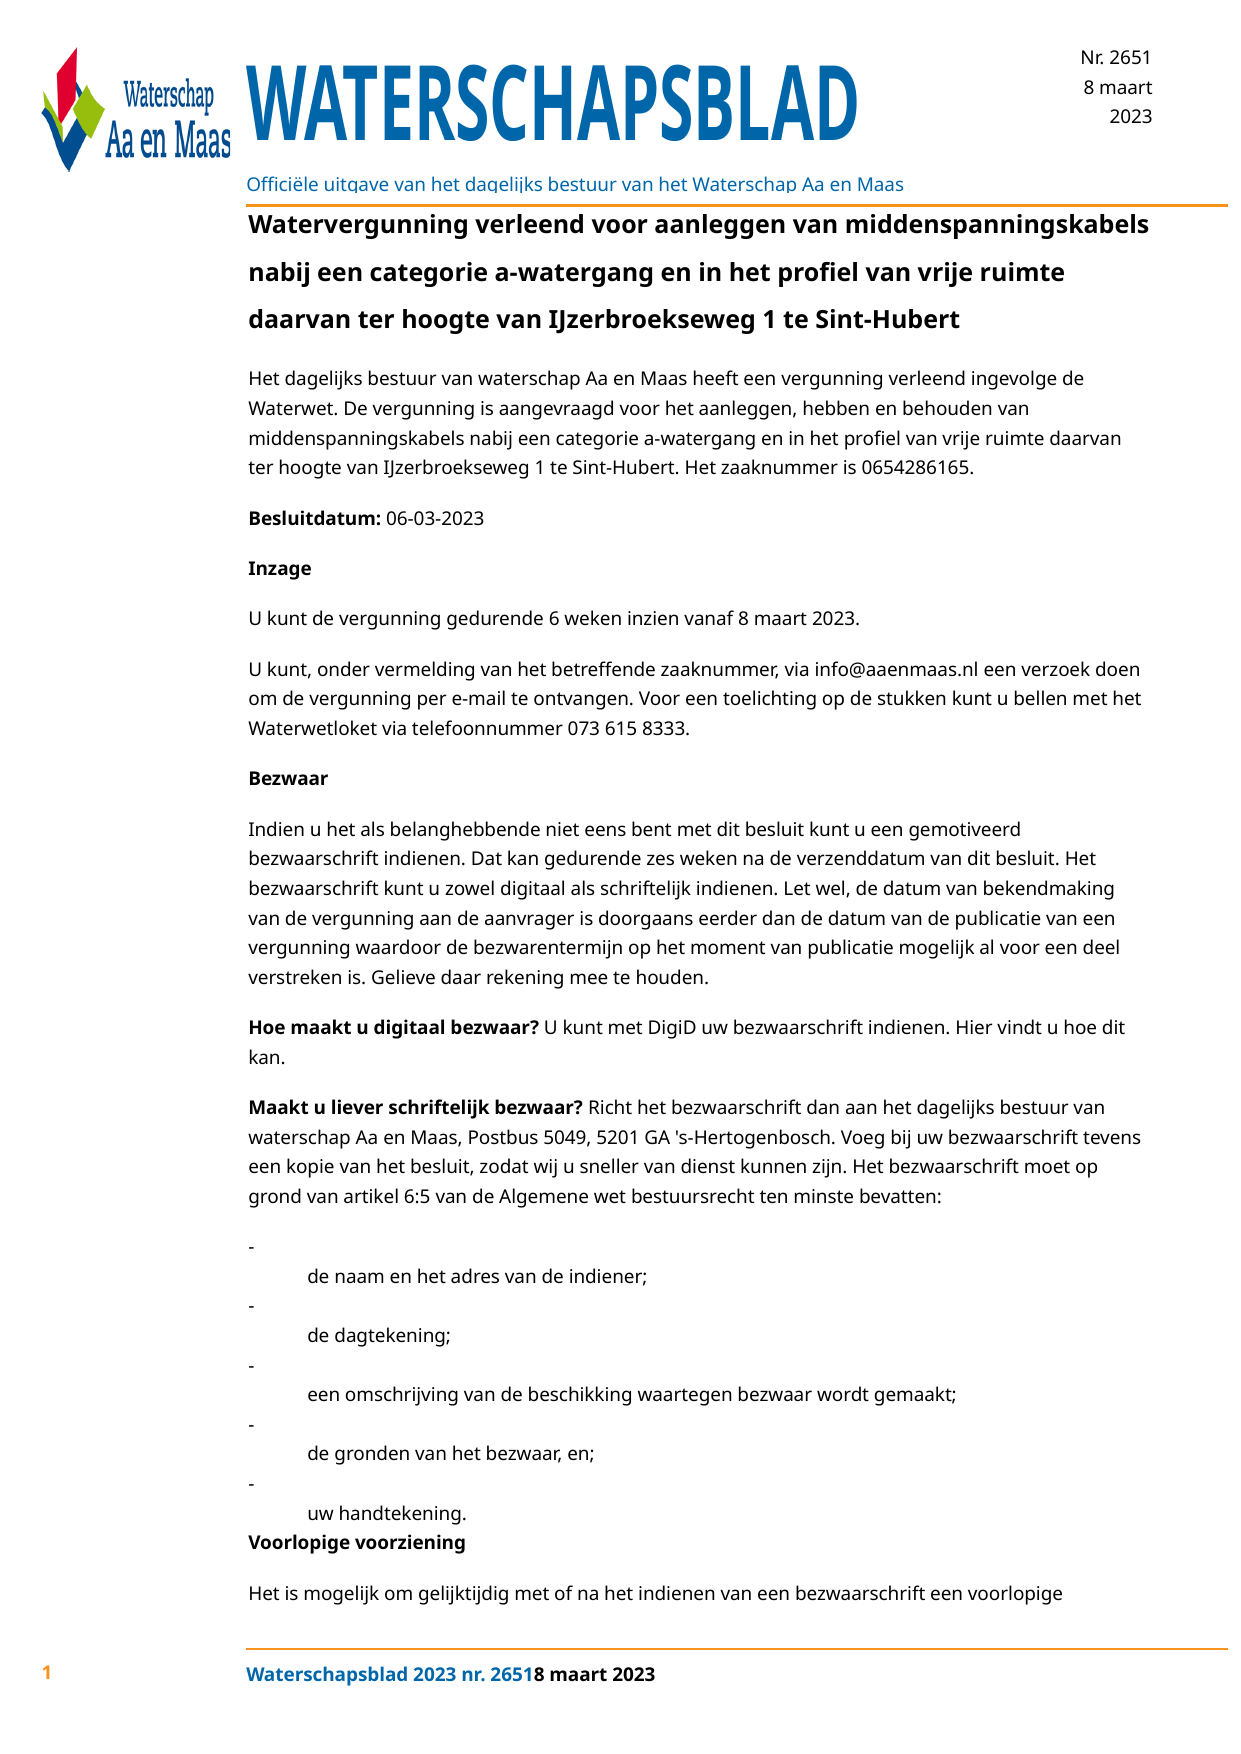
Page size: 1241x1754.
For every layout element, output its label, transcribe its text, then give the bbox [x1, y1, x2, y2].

text Besluitdatum: 06-03-2023 [248, 505, 1152, 530]
text U kunt de vergunning gedurende 6 weken inzien vanaf 8 maart 2023. [248, 606, 1152, 631]
text U kunt, onder vermelding van het betreffende zaaknummer, via info@aaenmaas.nl een verzoek doen om de vergunning per e-mail te ontvangen. Voor een toelichting op de stukken kunt u bellen met het Waterwetloket via telefoonnummer 073 615 8333. [248, 656, 1152, 741]
text Watervergunning verleend voor aanleggen van middenspanningskabels nabij een categorie a-watergang en in het profiel van vrije ruimte daarvan ter hoogte van IJzerbroekseweg 1 te Sint-Hubert [248, 207, 1152, 336]
list de dagtekening; [248, 1322, 1152, 1348]
text Inzage [248, 555, 1152, 581]
text Voorlopige voorziening [248, 1529, 1152, 1555]
text Het is mogelijk om gelijktijdig met of na het indienen van een bezwaarschrift een voorlopige [248, 1580, 1152, 1605]
list uw handtekening. [248, 1500, 1152, 1525]
text Het dagelijks bestuur van waterschap Aa en Maas heeft een vergunning verleend ingevolge de Waterwet. De vergunning is aangevraagd voor het aanleggen, hebben en behouden van middenspanningskabels nabij een categorie a-watergang en in het profiel van vrije ruimte daarvan ter hoogte van IJzerbroekseweg 1 te Sint-Hubert. Het zaaknummer is 0654286165. [248, 366, 1152, 480]
list een omschrijving van de beschikking waartegen bezwaar wordt gemaakt; [248, 1381, 1152, 1407]
list de gronden van het bezwaar, en; [248, 1441, 1152, 1466]
text Maakt u liever schriftelijk bezwaar? Richt het bezwaarschrift dan aan het dagelijks bestuur van waterschap Aa en Maas, Postbus 5049, 5201 GA 's-Hertogenbosch. Voeg bij uw bezwaarschrift tevens een kopie van het besluit, zodat wij u sneller van dienst kunnen zijn. Het bezwaarschrift moet op grond van artikel 6:5 van de Algemene wet bestuursrecht ten minste bevatten: [248, 1094, 1152, 1209]
text Indien u het als belanghebbende niet eens bent met dit besluit kunt u een gemotiveerd bezwaarschrift indienen. Dat kan gedurende zes weken na de verzenddatum van dit besluit. Het bezwaarschrift kunt u zowel digitaal als schriftelijk indienen. Let wel, de datum van bekendmaking van de vergunning aan de aanvrager is doorgaans eerder dan de datum van de publicatie van een vergunning waardoor de bezwarentermijn op het moment van publicatie mogelijk al voor een deel verstreken is. Gelieve daar rekening mee te houden. [248, 816, 1152, 989]
text Bezwaar [248, 766, 1152, 791]
list de naam en het adres van de indiener; [248, 1263, 1152, 1289]
picture [41, 47, 231, 172]
text Hoe maakt u digitaal bezwaar? U kunt met DigiD uw bezwaarschrift indienen. Hier vindt u hoe dit kan. [248, 1014, 1152, 1069]
